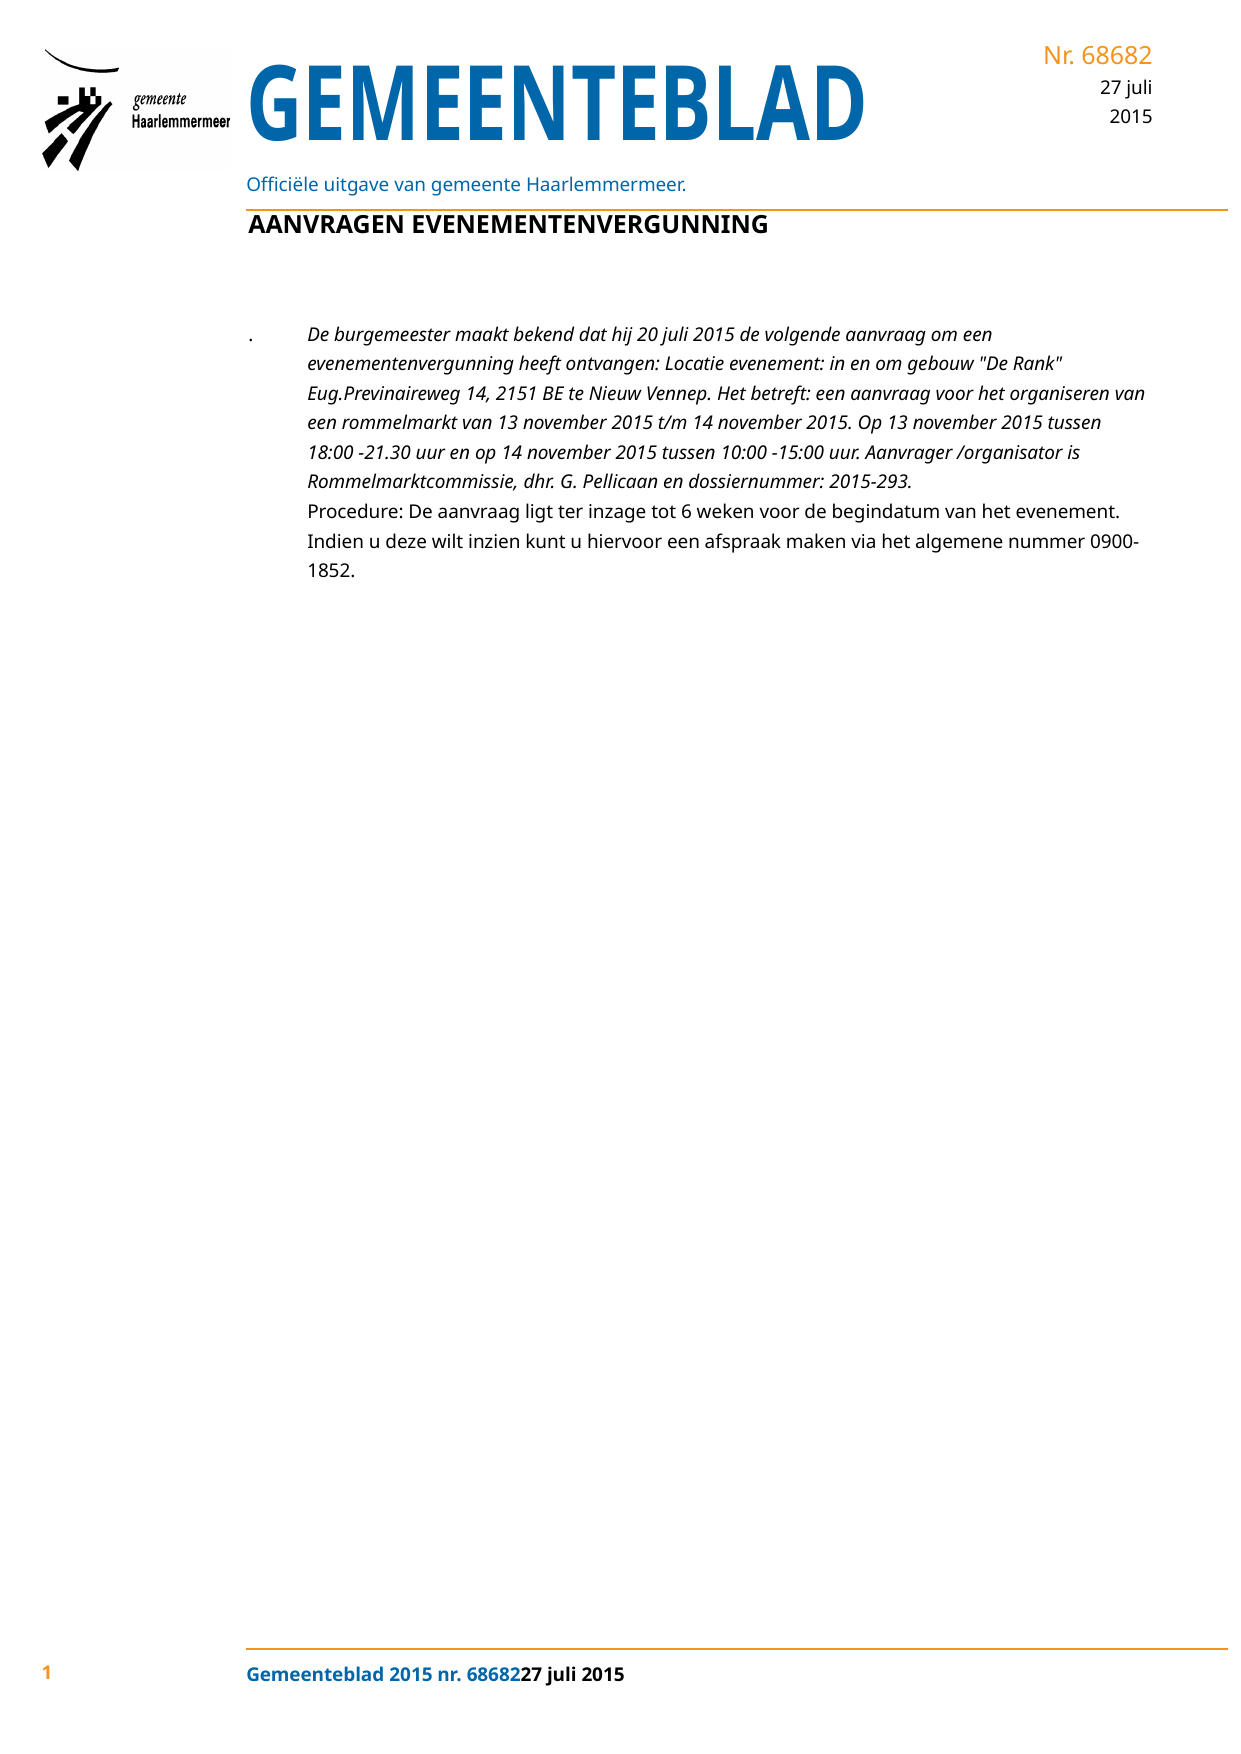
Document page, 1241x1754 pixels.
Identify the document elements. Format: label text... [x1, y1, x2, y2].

picture [41, 47, 231, 172]
list Procedure: De aanvraag ligt ter inzage tot 6 weken voor de begindatum van het evenement. Indien u deze wilt inzien kunt u hiervoor een afspraak maken via het algemene nummer 0900-1852. [248, 498, 1152, 583]
list De burgemeester maakt bekend dat hij 20 juli 2015 de volgende aanvraag om een evenementenvergunning heeft ontvangen: Locatie evenement: in en om gebouw "De Rank" Eug.Previnaireweg 14, 2151 BE te Nieuw Vennep. Het betreft: een aanvraag voor het organiseren van een rommelmarkt van 13 november 2015 t/m 14 november 2015. Op 13 november 2015 tussen 18:00 -21.30 uur en op 14 november 2015 tussen 10:00 -15:00 uur. Aanvrager /organisator is Rommelmarktcommissie, dhr. G. Pellicaan en dossiernummer: 2015-293. [248, 321, 1152, 494]
text AANVRAGEN EVENEMENTENVERGUNNING [248, 211, 1152, 241]
